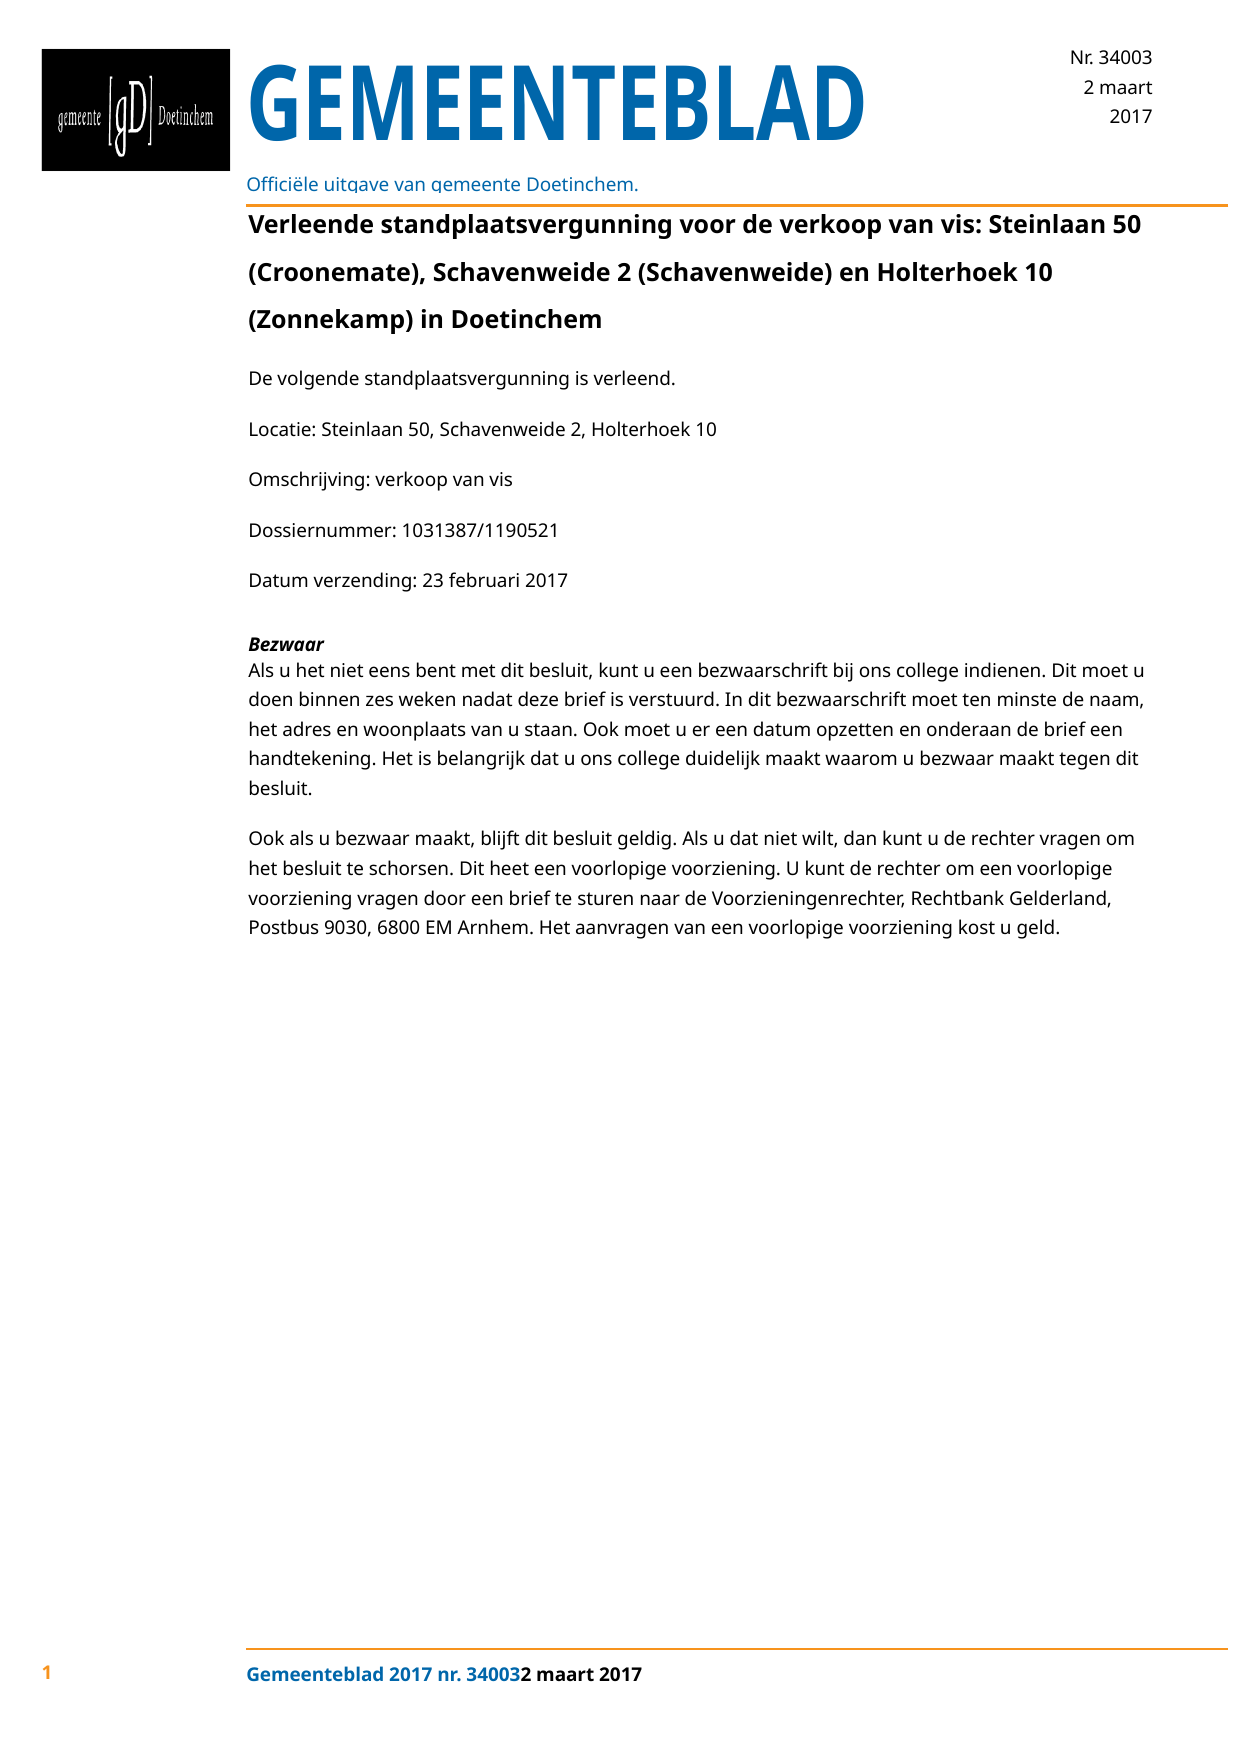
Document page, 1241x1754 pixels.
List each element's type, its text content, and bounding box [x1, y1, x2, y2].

text Locatie: Steinlaan 50, Schavenweide 2, Holterhoek 10 [248, 416, 1152, 442]
text Bezwaar [248, 631, 1152, 657]
text Als u het niet eens bent met dit besluit, kunt u een bezwaarschrift bij ons college indienen. Dit moet u doen binnen zes weken nadat deze brief is verstuurd. In dit bezwaarschrift moet ten minste de naam, het adres en woonplaats van u staan. Ook moet u er een datum opzetten en onderaan de brief een handtekening. Het is belangrijk dat u ons college duidelijk maakt waarom u bezwaar maakt tegen dit besluit. [248, 657, 1152, 801]
text Omschrijving: verkoop van vis [248, 466, 1152, 492]
text Datum verzending: 23 februari 2017 [248, 567, 1152, 593]
text De volgende standplaatsvergunning is verleend. [248, 366, 1152, 391]
picture [41, 47, 231, 172]
text Dossiernummer: 1031387/1190521 [248, 517, 1152, 542]
text Ook als u bezwaar maakt, blijft dit besluit geldig. Als u dat niet wilt, dan kunt u de rechter vragen om het besluit te schorsen. Dit heet een voorlopige voorziening. U kunt de rechter om een voorlopige voorziening vragen door een brief te sturen naar de Voorzieningenrechter, Rechtbank Gelderland, Postbus 9030, 6800 EM Arnhem. Het aanvragen van een voorlopige voorziening kost u geld. [248, 826, 1152, 940]
text Verleende standplaatsvergunning voor de verkoop van vis: Steinlaan 50 (Croonemate), Schavenweide 2 (Schavenweide) en Holterhoek 10 (Zonnekamp) in Doetinchem [248, 207, 1152, 336]
